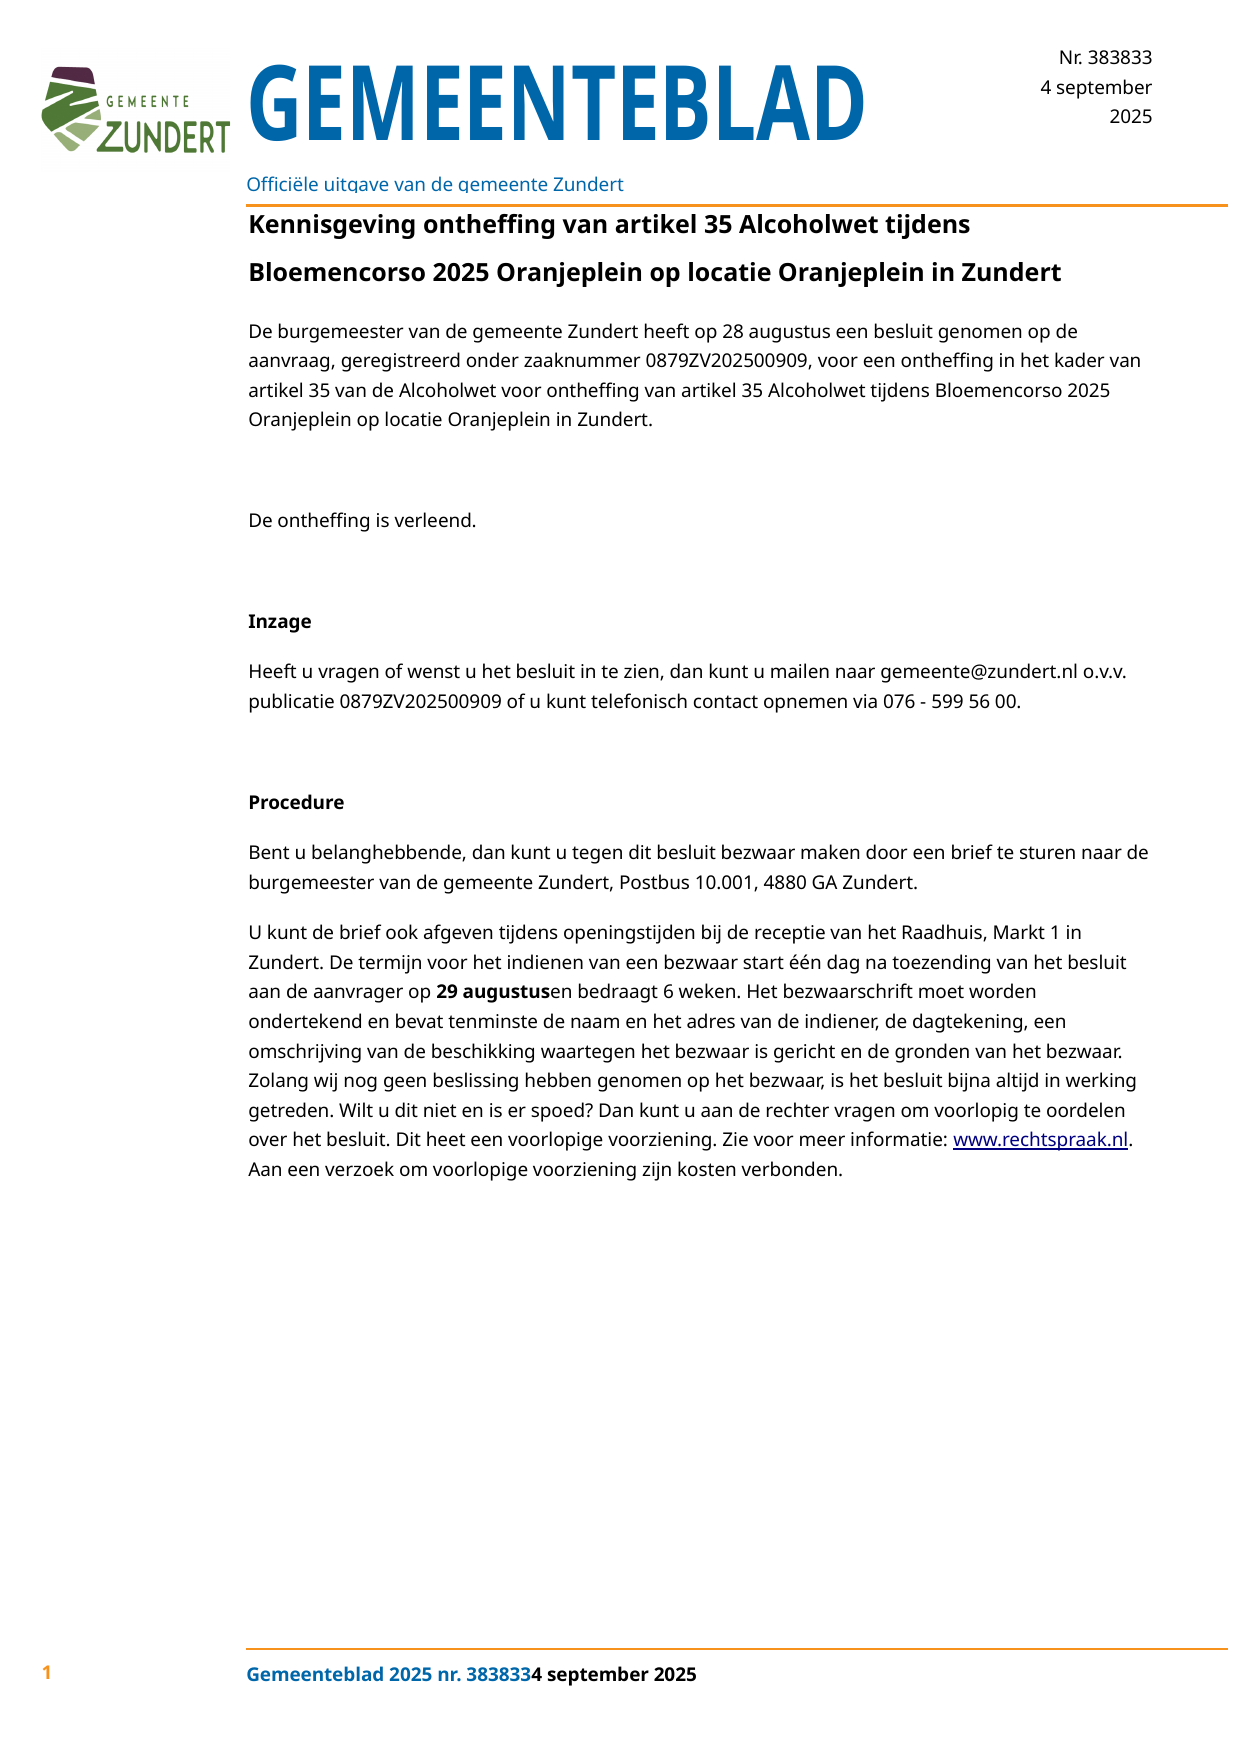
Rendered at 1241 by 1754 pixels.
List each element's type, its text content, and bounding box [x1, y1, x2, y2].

text Procedure [248, 789, 1152, 815]
picture [41, 47, 231, 172]
text Inzage [248, 608, 1152, 634]
text U kunt de brief ook afgeven tijdens openingstijden bij de receptie van het Raadhuis, Markt 1 in Zundert. De termijn voor het indienen van een bezwaar start één dag na toezending van het besluit aan de aanvrager op 29 augustusen bedraagt 6 weken. Het bezwaarschrift moet worden ondertekend en bevat tenminste de naam en het adres van de indiener, de dagtekening, een omschrijving van de beschikking waartegen het bezwaar is gericht en de gronden van het bezwaar. Zolang wij nog geen beslissing hebben genomen op het bezwaar, is het besluit bijna altijd in werking getreden. Wilt u dit niet en is er spoed? Dan kunt u aan de rechter vragen om voorlopig te oordelen over het besluit. Dit heet een voorlopige voorziening. Zie voor meer informatie: www.rechtspraak.nl. Aan een verzoek om voorlopige voorziening zijn kosten verbonden. [248, 919, 1152, 1182]
text De burgemeester van de gemeente Zundert heeft op 28 augustus een besluit genomen op de aanvraag, geregistreerd onder zaaknummer 0879ZV202500909, voor een ontheffing in het kader van artikel 35 van de Alcoholwet voor ontheffing van artikel 35 Alcoholwet tijdens Bloemencorso 2025 Oranjeplein op locatie Oranjeplein in Zundert. [248, 318, 1152, 432]
text Heeft u vragen of wenst u het besluit in te zien, dan kunt u mailen naar gemeente@zundert.nl o.v.v. publicatie 0879ZV202500909 of u kunt telefonisch contact opnemen via 076 - 599 56 00. [248, 659, 1152, 714]
text De ontheffing is verleend. [248, 507, 1152, 533]
text Kennisgeving ontheffing van artikel 35 Alcoholwet tijdens Bloemencorso 2025 Oranjeplein op locatie Oranjeplein in Zundert [248, 207, 1152, 288]
text Bent u belanghebbende, dan kunt u tegen dit besluit bezwaar maken door een brief te sturen naar de burgemeester van de gemeente Zundert, Postbus 10.001, 4880 GA Zundert. [248, 839, 1152, 895]
